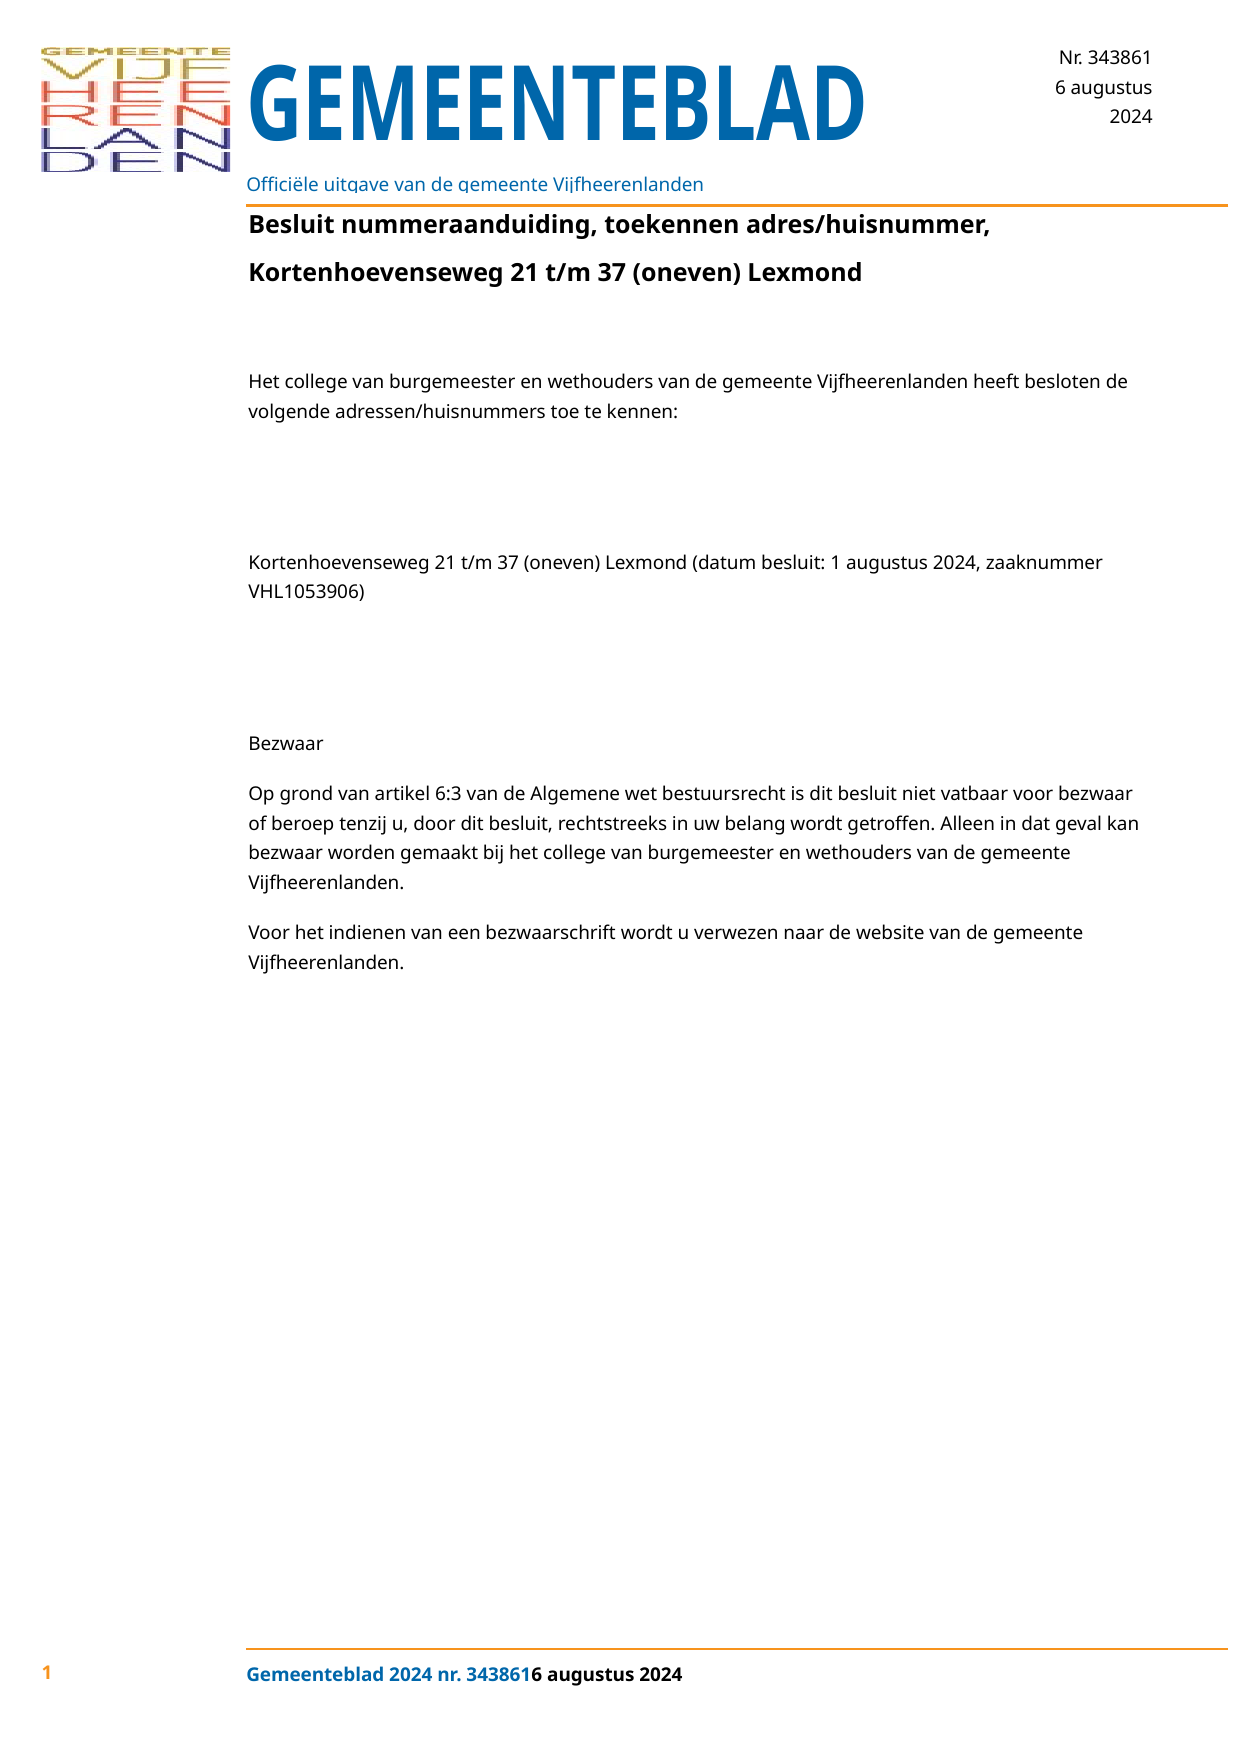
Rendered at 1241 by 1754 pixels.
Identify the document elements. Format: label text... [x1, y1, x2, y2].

text Op grond van artikel 6:3 van de Algemene wet bestuursrecht is dit besluit niet vatbaar voor bezwaar of beroep tenzij u, door dit besluit, rechtstreeks in uw belang wordt getroffen. Alleen in dat geval kan bezwaar worden gemaakt bij het college van burgemeester en wethouders van de gemeente Vijfheerenlanden. [248, 780, 1152, 895]
picture [41, 47, 231, 172]
text Besluit nummeraanduiding, toekennen adres/huisnummer, Kortenhoevenseweg 21 t/m 37 (oneven) Lexmond [248, 207, 1152, 288]
text Bezwaar [248, 730, 1152, 756]
text Voor het indienen van een bezwaarschrift wordt u verwezen naar de website van de gemeente Vijfheerenlanden. [248, 919, 1152, 975]
text Het college van burgemeester en wethouders van de gemeente Vijfheerenlanden heeft besloten de volgende adressen/huisnummers toe te kennen: [248, 368, 1152, 424]
text Kortenhoevenseweg 21 t/m 37 (oneven) Lexmond (datum besluit: 1 augustus 2024, zaaknummer VHL1053906) [248, 549, 1152, 604]
